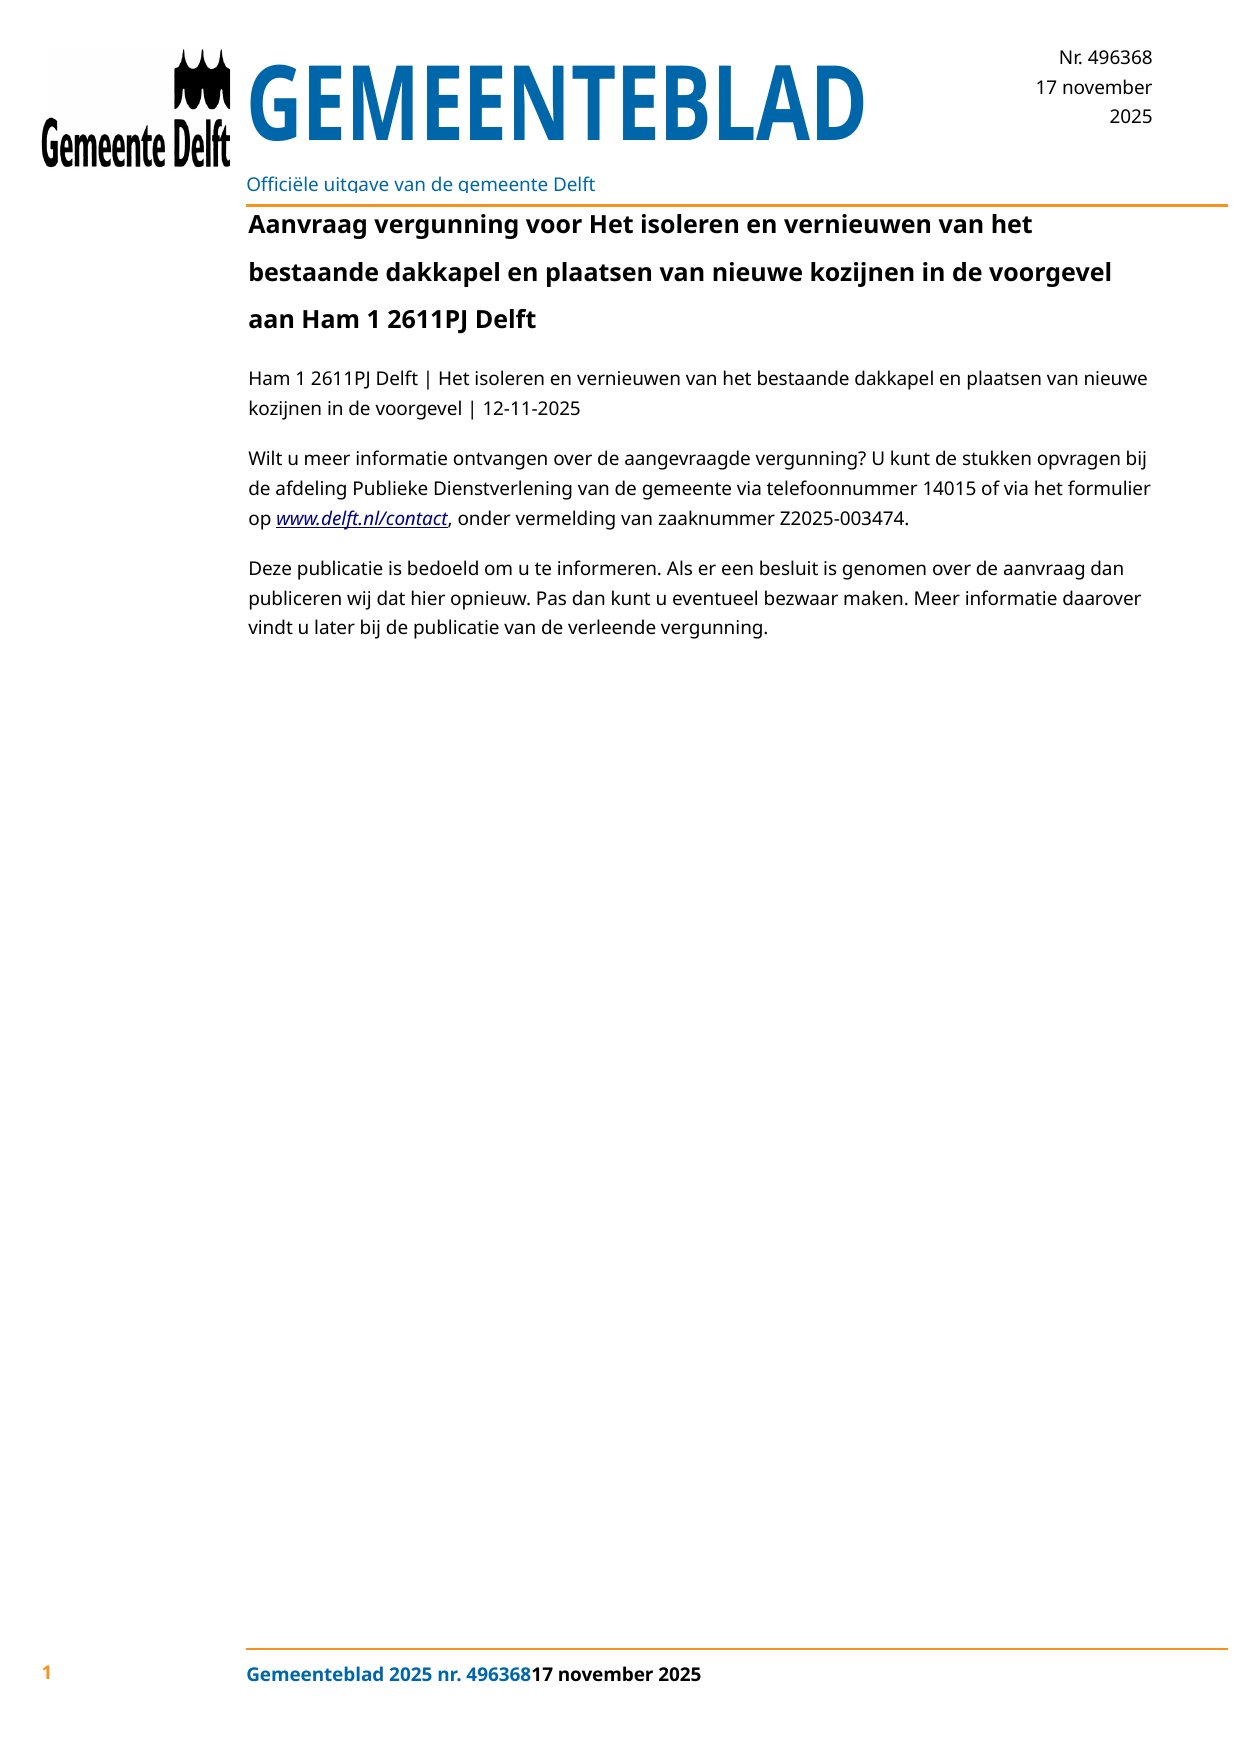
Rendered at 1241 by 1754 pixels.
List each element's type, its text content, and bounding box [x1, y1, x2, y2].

text Ham 1 2611PJ Delft | Het isoleren en vernieuwen van het bestaande dakkapel en plaatsen van nieuwe kozijnen in de voorgevel | 12-11-2025 [248, 366, 1152, 421]
text Wilt u meer informatie ontvangen over de aangevraagde vergunning? U kunt de stukken opvragen bij de afdeling Publieke Dienstverlening van de gemeente via telefoonnummer 14015 of via het formulier op www.delft.nl/contact, onder vermelding van zaaknummer Z2025-003474. [248, 446, 1152, 530]
text Aanvraag vergunning voor Het isoleren en vernieuwen van het bestaande dakkapel en plaatsen van nieuwe kozijnen in de voorgevel aan Ham 1 2611PJ Delft [248, 207, 1152, 336]
text Deze publicatie is bedoeld om u te informeren. Als er een besluit is genomen over de aanvraag dan publiceren wij dat hier opnieuw. Pas dan kunt u eventueel bezwaar maken. Meer informatie daarover vindt u later bij de publicatie van de verleende vergunning. [248, 555, 1152, 640]
picture [41, 47, 231, 172]
